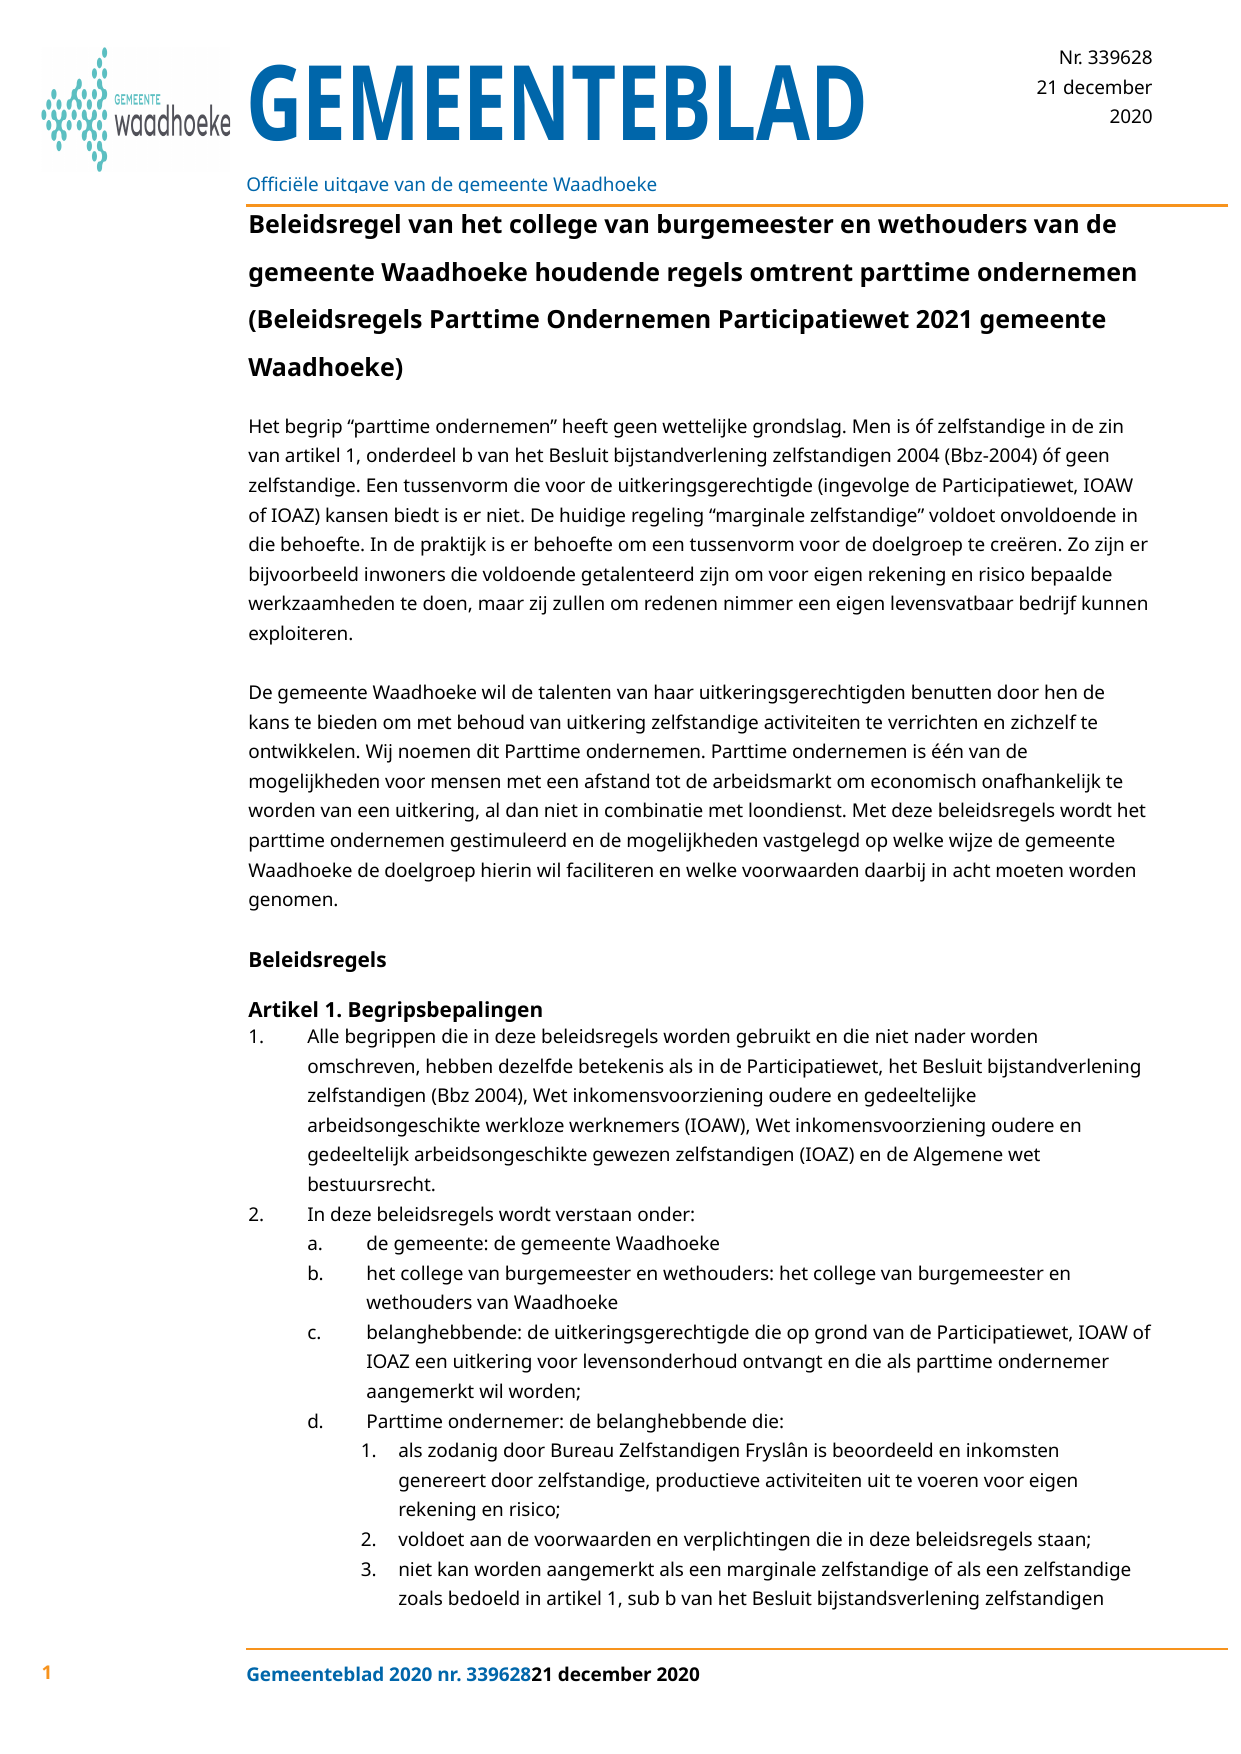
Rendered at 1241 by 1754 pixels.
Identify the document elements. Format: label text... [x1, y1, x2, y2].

list het college van burgemeester en wethouders: het college van burgemeester en wethouders van Waadhoeke [307, 1260, 1152, 1315]
text Artikel 1. Begripsbepalingen [248, 995, 1152, 1023]
text De gemeente Waadhoeke wil de talenten van haar uitkeringsgerechtigden benutten door hen de kans te bieden om met behoud van uitkering zelfstandige activiteiten te verrichten en zichzelf te ontwikkelen. Wij noemen dit Parttime ondernemen. Parttime ondernemen is één van de mogelijkheden voor mensen met een afstand tot de arbeidsmarkt om economisch onafhankelijk te worden van een uitkering, al dan niet in combinatie met loondienst. Met deze beleidsregels wordt het parttime ondernemen gestimuleerd en de mogelijkheden vastgelegd op welke wijze de gemeente Waadhoeke de doelgroep hierin wil faciliteren en welke voorwaarden daarbij in acht moeten worden genomen. [248, 679, 1152, 912]
list Alle begrippen die in deze beleidsregels worden gebruikt en die niet nader worden omschreven, hebben dezelfde betekenis als in de Participatiewet, het Besluit bijstandverlening zelfstandigen (Bbz 2004), Wet inkomensvoorziening oudere en gedeeltelijke arbeidsongeschikte werkloze werknemers (IOAW), Wet inkomensvoorziening oudere en gedeeltelijk arbeidsongeschikte gewezen zelfstandigen (IOAZ) en de Algemene wet bestuursrecht. [248, 1023, 1152, 1197]
list In deze beleidsregels wordt verstaan onder: [248, 1201, 1152, 1227]
list belanghebbende: de uitkeringsgerechtigde die op grond van de Participatiewet, IOAW of IOAZ een uitkering voor levensonderhoud ontvangt en die als parttime ondernemer aangemerkt wil worden; [307, 1319, 1152, 1404]
list de gemeente: de gemeente Waadhoeke [307, 1230, 1152, 1256]
list als zodanig door Bureau Zelfstandigen Fryslân is beoordeeld en inkomsten genereert door zelfstandige, productieve activiteiten uit te voeren voor eigen rekening en risico; [361, 1437, 1152, 1522]
picture [41, 47, 231, 172]
text Het begrip “parttime ondernemen” heeft geen wettelijke grondslag. Men is óf zelfstandige in de zin van artikel 1, onderdeel b van het Besluit bijstandverlening zelfstandigen 2004 (Bbz-2004) óf geen zelfstandige. Een tussenvorm die voor de uitkeringsgerechtigde (ingevolge de Participatiewet, IOAW of IOAZ) kansen biedt is er niet. De huidige regeling “marginale zelfstandige” voldoet onvoldoende in die behoefte. In de praktijk is er behoefte om een tussenvorm voor de doelgroep te creëren. Zo zijn er bijvoorbeeld inwoners die voldoende getalenteerd zijn om voor eigen rekening en risico bepaalde werkzaamheden te doen, maar zij zullen om redenen nimmer een eigen levensvatbaar bedrijf kunnen exploiteren. [248, 413, 1152, 646]
text Beleidsregel van het college van burgemeester en wethouders van de gemeente Waadhoeke houdende regels omtrent parttime ondernemen (Beleidsregels Parttime Ondernemen Participatiewet 2021 gemeente Waadhoeke) [248, 207, 1152, 384]
list niet kan worden aangemerkt als een marginale zelfstandige of als een zelfstandige zoals bedoeld in artikel 1, sub b van het Besluit bijstandsverlening zelfstandigen [361, 1556, 1152, 1611]
list voldoet aan de voorwaarden en verplichtingen die in deze beleidsregels staan; [361, 1526, 1152, 1552]
list Parttime ondernemer: de belanghebbende die: [307, 1408, 1152, 1434]
text Beleidsregels [248, 946, 1152, 974]
